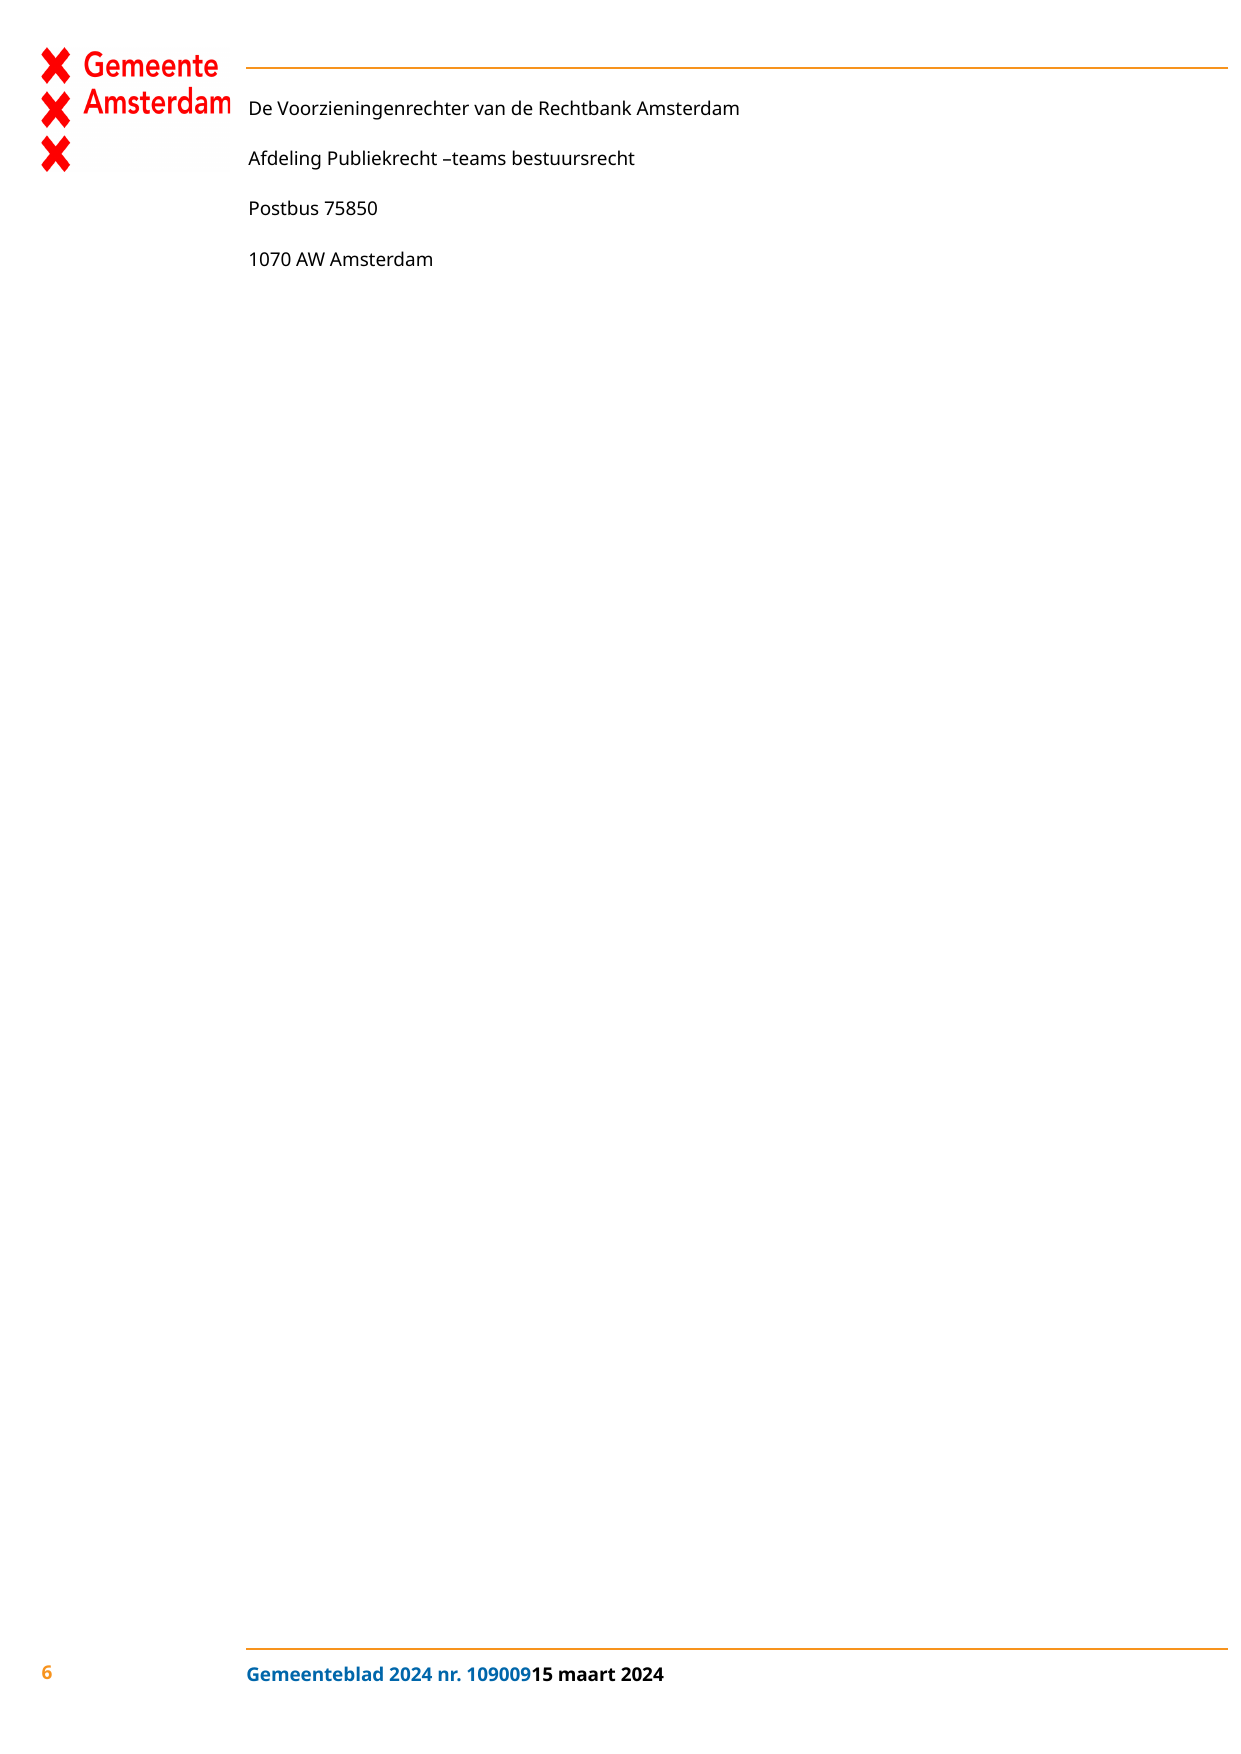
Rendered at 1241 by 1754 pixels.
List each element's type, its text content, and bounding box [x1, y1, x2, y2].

text Afdeling Publiekrecht –teams bestuursrecht [248, 145, 1152, 171]
text Postbus 75850 [248, 196, 1152, 221]
text De Voorzieningenrechter van de Rechtbank Amsterdam [248, 95, 1152, 121]
picture [41, 47, 231, 172]
text 1070 AW Amsterdam [248, 246, 1152, 272]
